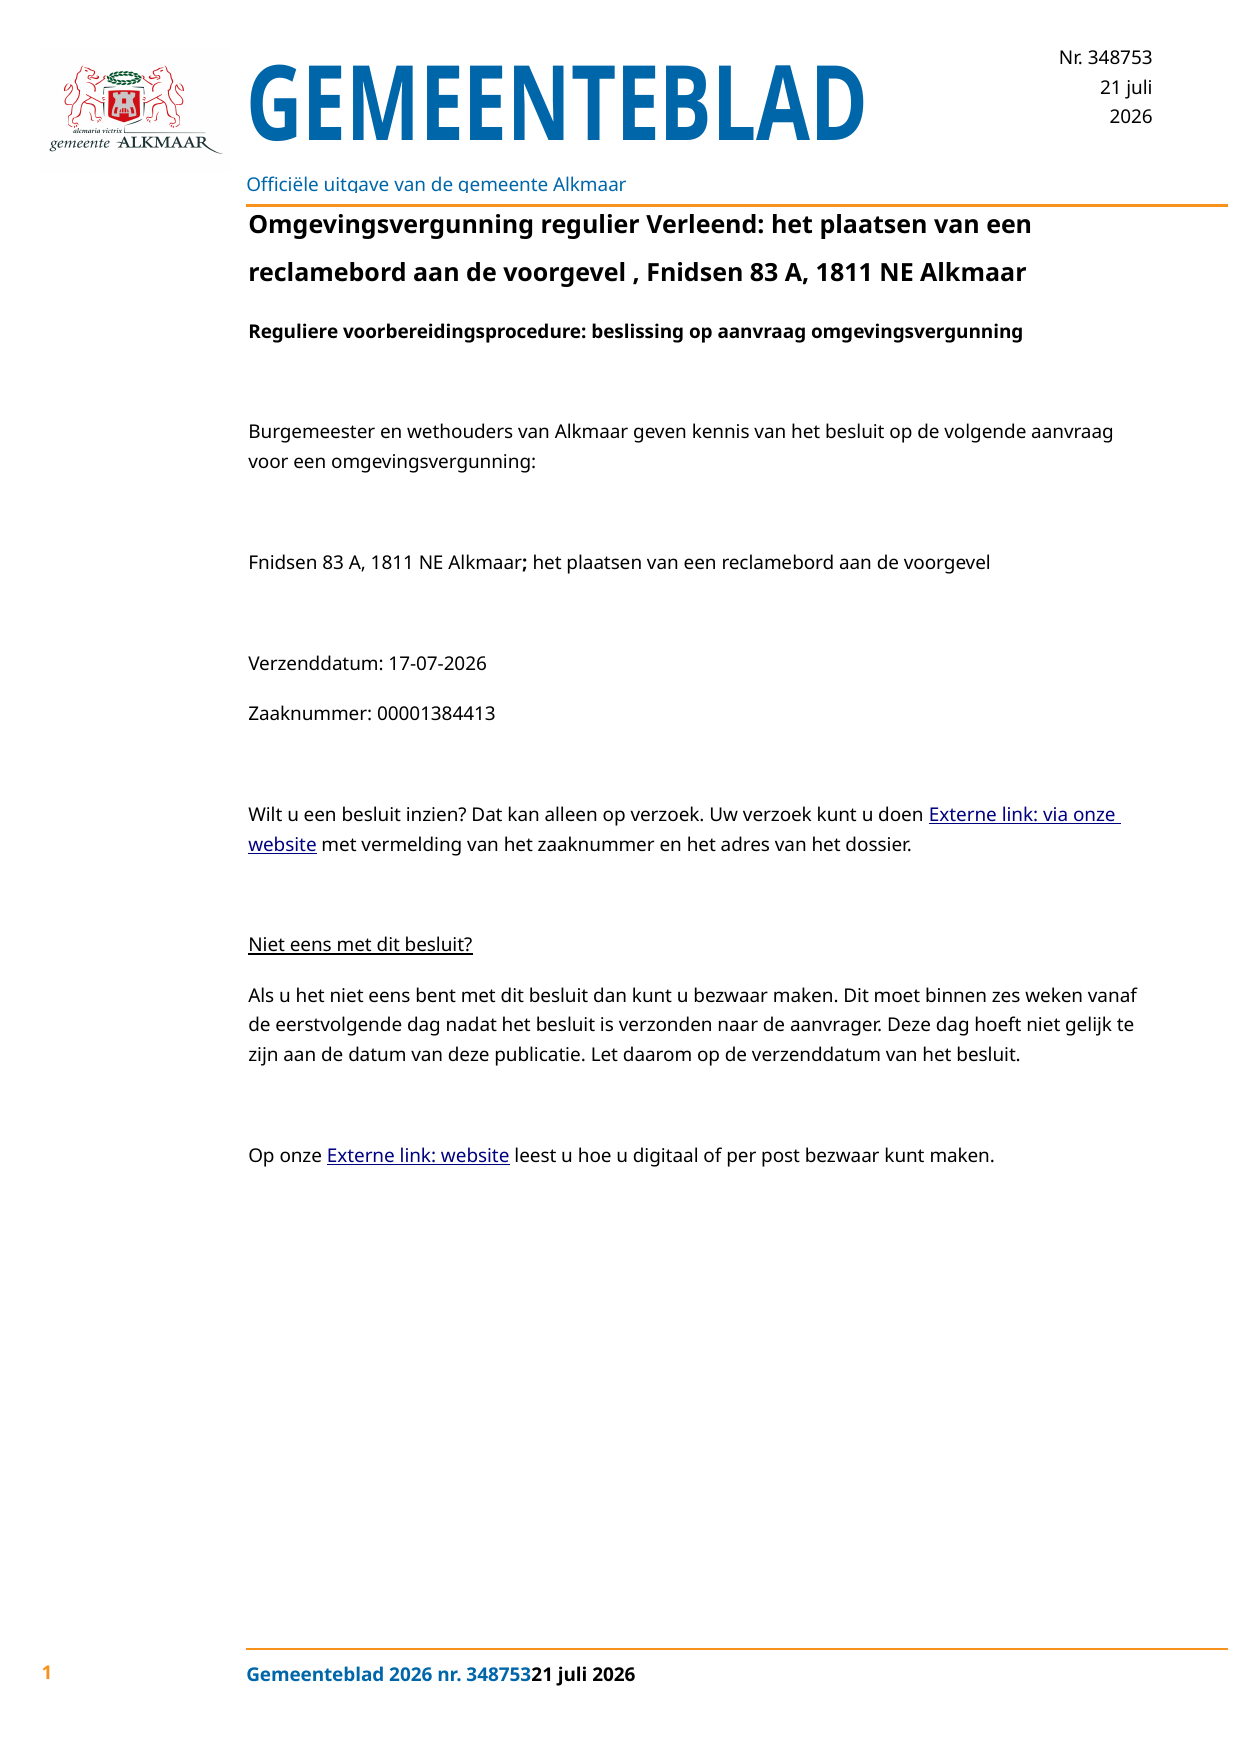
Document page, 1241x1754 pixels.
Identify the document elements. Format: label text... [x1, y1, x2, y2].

text Fnidsen 83 A, 1811 NE Alkmaar; het plaatsen van een reclamebord aan de voorgevel [248, 549, 1152, 575]
text Niet eens met dit besluit? [248, 932, 1152, 957]
text Verzenddatum: 17-07-2026 [248, 650, 1152, 676]
picture [41, 47, 231, 172]
text Zaaknummer: 00001384413 [248, 700, 1152, 726]
text Reguliere voorbereidingsprocedure: beslissing op aanvraag omgevingsvergunning [248, 318, 1152, 344]
text Wilt u een besluit inzien? Dat kan alleen op verzoek. Uw verzoek kunt u doen Externe link: via onze website met vermelding van het zaaknummer en het adres van het dossier. [248, 801, 1152, 857]
text Als u het niet eens bent met dit besluit dan kunt u bezwaar maken. Dit moet binnen zes weken vanaf de eerstvolgende dag nadat het besluit is verzonden naar de aanvrager. Deze dag hoeft niet gelijk te zijn aan de datum van deze publicatie. Let daarom op de verzenddatum van het besluit. [248, 982, 1152, 1067]
text Burgemeester en wethouders van Alkmaar geven kennis van het besluit op de volgende aanvraag voor een omgevingsvergunning: [248, 419, 1152, 474]
text Op onze Externe link: website leest u hoe u digitaal of per post bezwaar kunt maken. [248, 1142, 1152, 1168]
text Omgevingsvergunning regulier Verleend: het plaatsen van een reclamebord aan de voorgevel , Fnidsen 83 A, 1811 NE Alkmaar [248, 207, 1152, 288]
